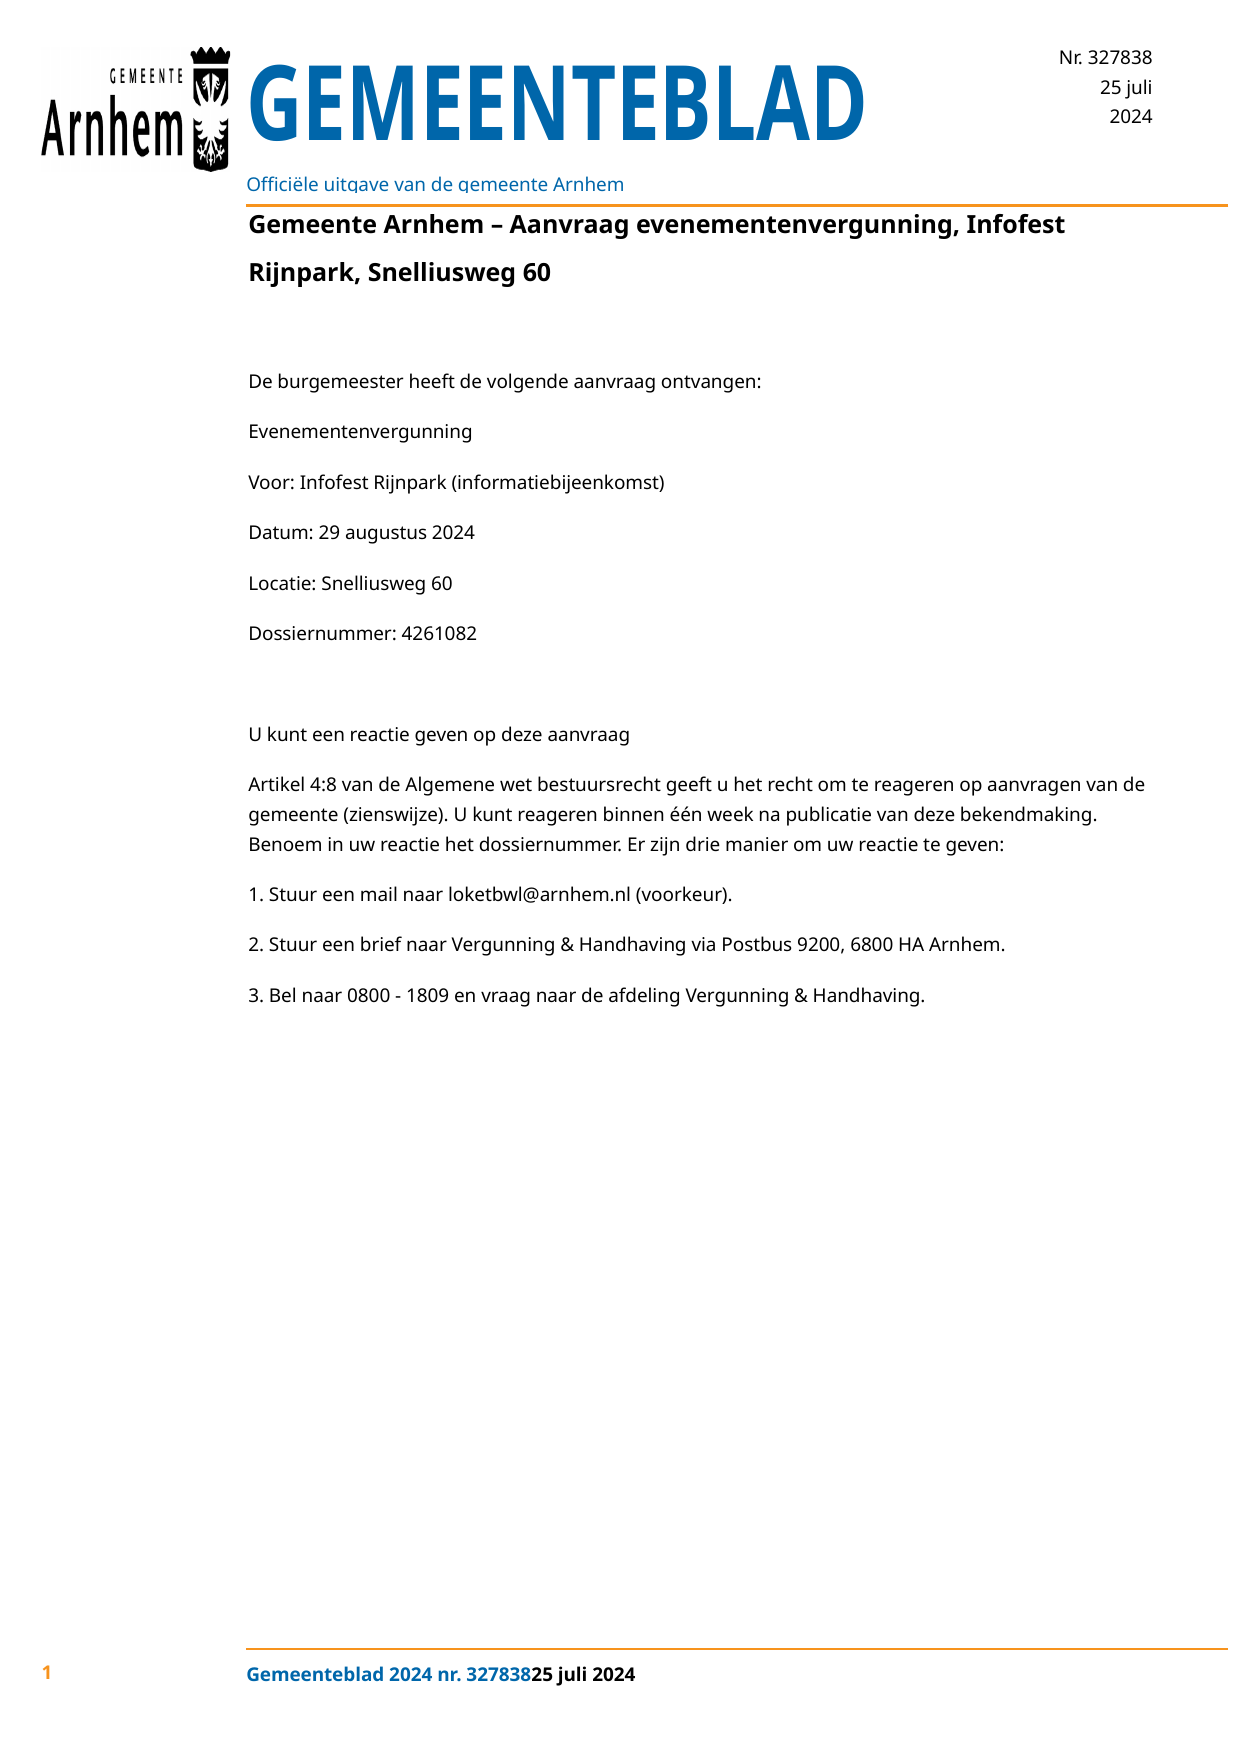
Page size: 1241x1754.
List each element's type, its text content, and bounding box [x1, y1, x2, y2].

text Locatie: Snelliusweg 60 [248, 570, 1152, 596]
text Evenementenvergunning [248, 419, 1152, 444]
picture [41, 47, 231, 172]
text Datum: 29 augustus 2024 [248, 519, 1152, 545]
text U kunt een reactie geven op deze aanvraag [248, 721, 1152, 747]
text 2. Stuur een brief naar Vergunning & Handhaving via Postbus 9200, 6800 HA Arnhem. [248, 932, 1152, 957]
text 1. Stuur een mail naar loketbwl@arnhem.nl (voorkeur). [248, 881, 1152, 907]
text Voor: Infofest Rijnpark (informatiebijeenkomst) [248, 469, 1152, 495]
text Gemeente Arnhem – Aanvraag evenementenvergunning, Infofest Rijnpark, Snelliusweg 60 [248, 207, 1152, 288]
text Dossiernummer: 4261082 [248, 620, 1152, 646]
text Artikel 4:8 van de Algemene wet bestuursrecht geeft u het recht om te reageren op aanvragen van de gemeente (zienswijze). U kunt reageren binnen één week na publicatie van deze bekendmaking. Benoem in uw reactie het dossiernummer. Er zijn drie manier om uw reactie te geven: [248, 772, 1152, 857]
text De burgemeester heeft de volgende aanvraag ontvangen: [248, 368, 1152, 394]
text 3. Bel naar 0800 - 1809 en vraag naar de afdeling Vergunning & Handhaving. [248, 982, 1152, 1008]
